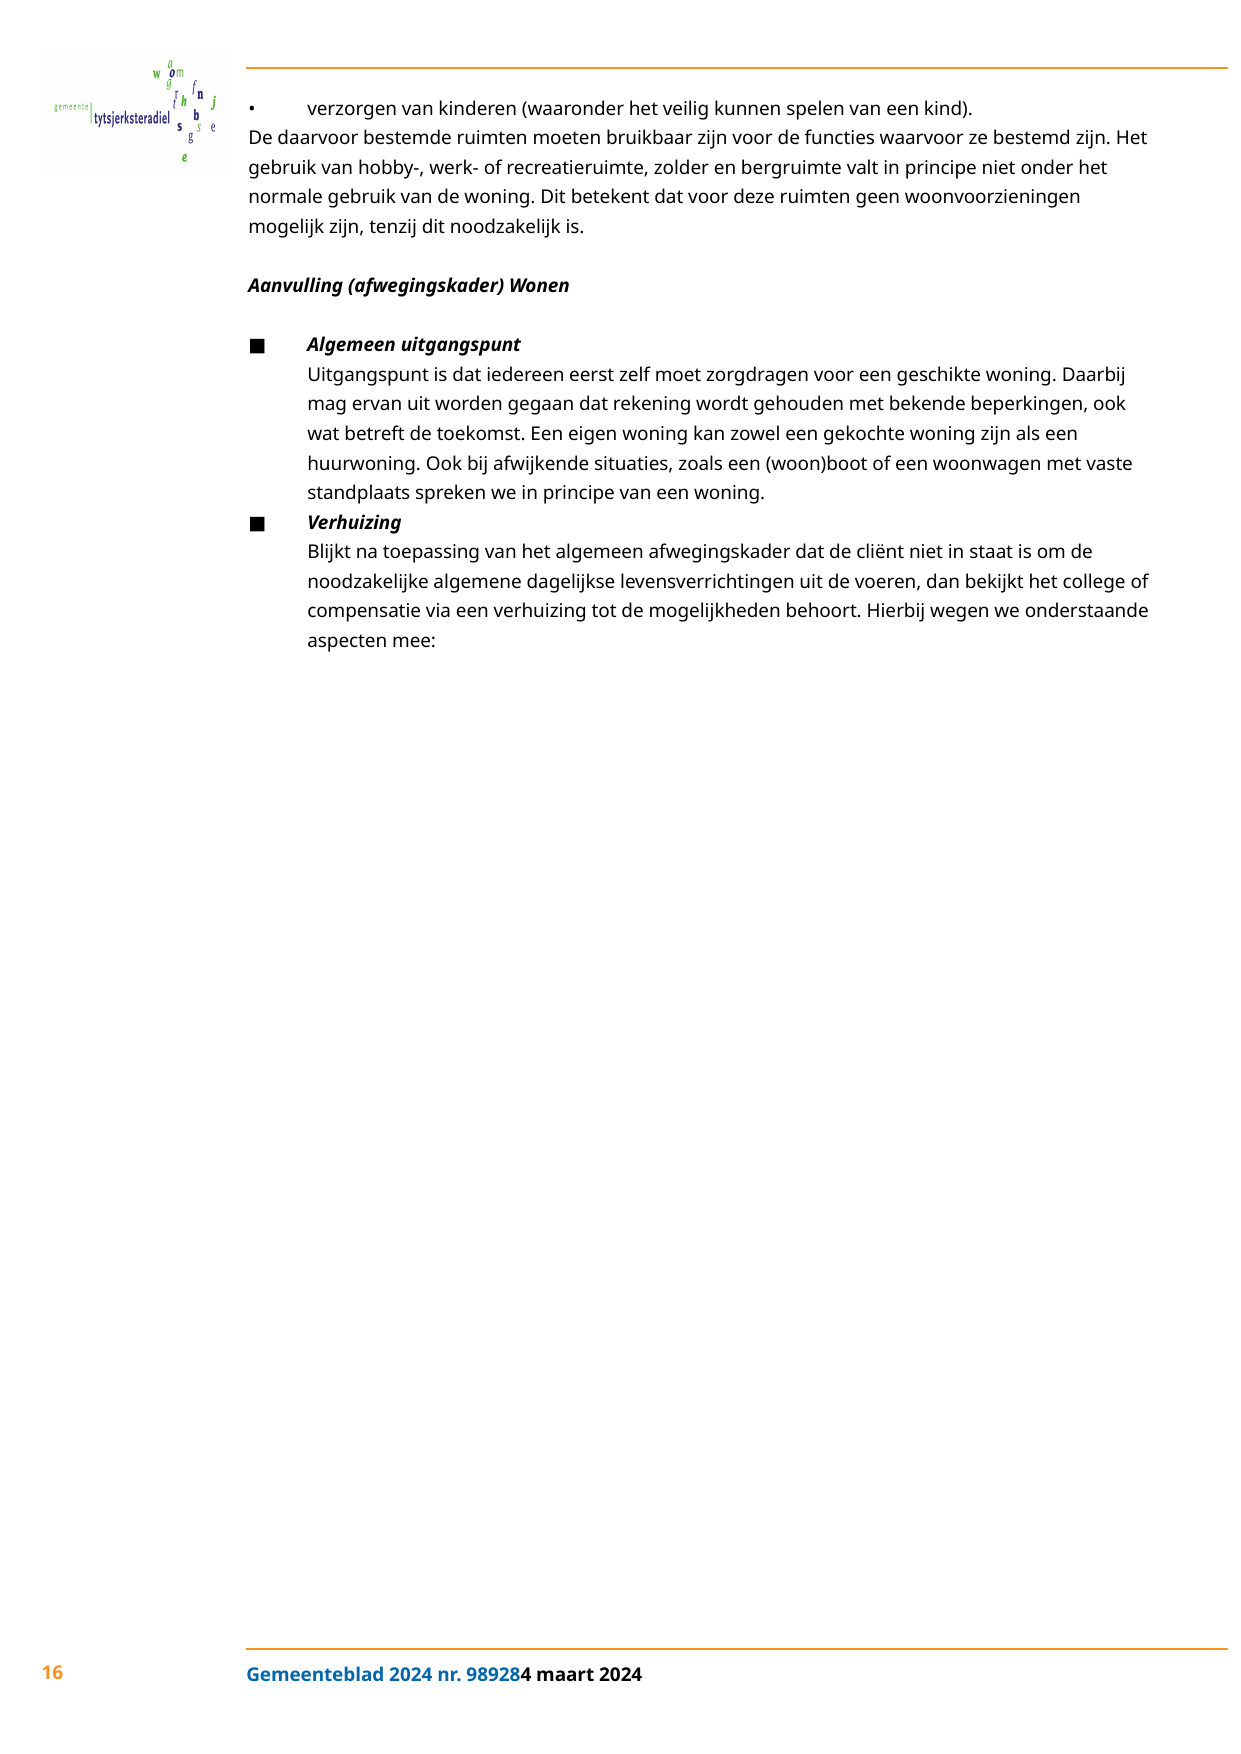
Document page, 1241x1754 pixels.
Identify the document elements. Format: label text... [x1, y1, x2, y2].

list Algemeen uitgangspunt [248, 331, 1152, 357]
list verzorgen van kinderen (waaronder het veilig kunnen spelen van een kind). [248, 95, 1152, 121]
text Aanvulling (afwegingskader) Wonen [248, 272, 1152, 298]
text De daarvoor bestemde ruimten moeten bruikbaar zijn voor de functies waarvoor ze bestemd zijn. Het gebruik van hobby-, werk- of recreatieruimte, zolder en bergruimte valt in principe niet onder het normale gebruik van de woning. Dit betekent dat voor deze ruimten geen woonvoorzieningen mogelijk zijn, tenzij dit noodzakelijk is. [248, 124, 1152, 239]
list Uitgangspunt is dat iedereen eerst zelf moet zorgdragen voor een geschikte woning. Daarbij mag ervan uit worden gegaan dat rekening wordt gehouden met bekende beperkingen, ook wat betreft de toekomst. Een eigen woning kan zowel een gekochte woning zijn als een huurwoning. Ook bij afwijkende situaties, zoals een (woon)boot of een woonwagen met vaste standplaats spreken we in principe van een woning. [248, 361, 1152, 505]
picture [41, 47, 231, 172]
list Blijkt na toepassing van het algemeen afwegingskader dat de cliënt niet in staat is om de noodzakelijke algemene dagelijkse levensverrichtingen uit de voeren, dan bekijkt het college of compensatie via een verhuizing tot de mogelijkheden behoort. Hierbij wegen we onderstaande aspecten mee: [248, 538, 1152, 653]
list Verhuizing [248, 509, 1152, 535]
